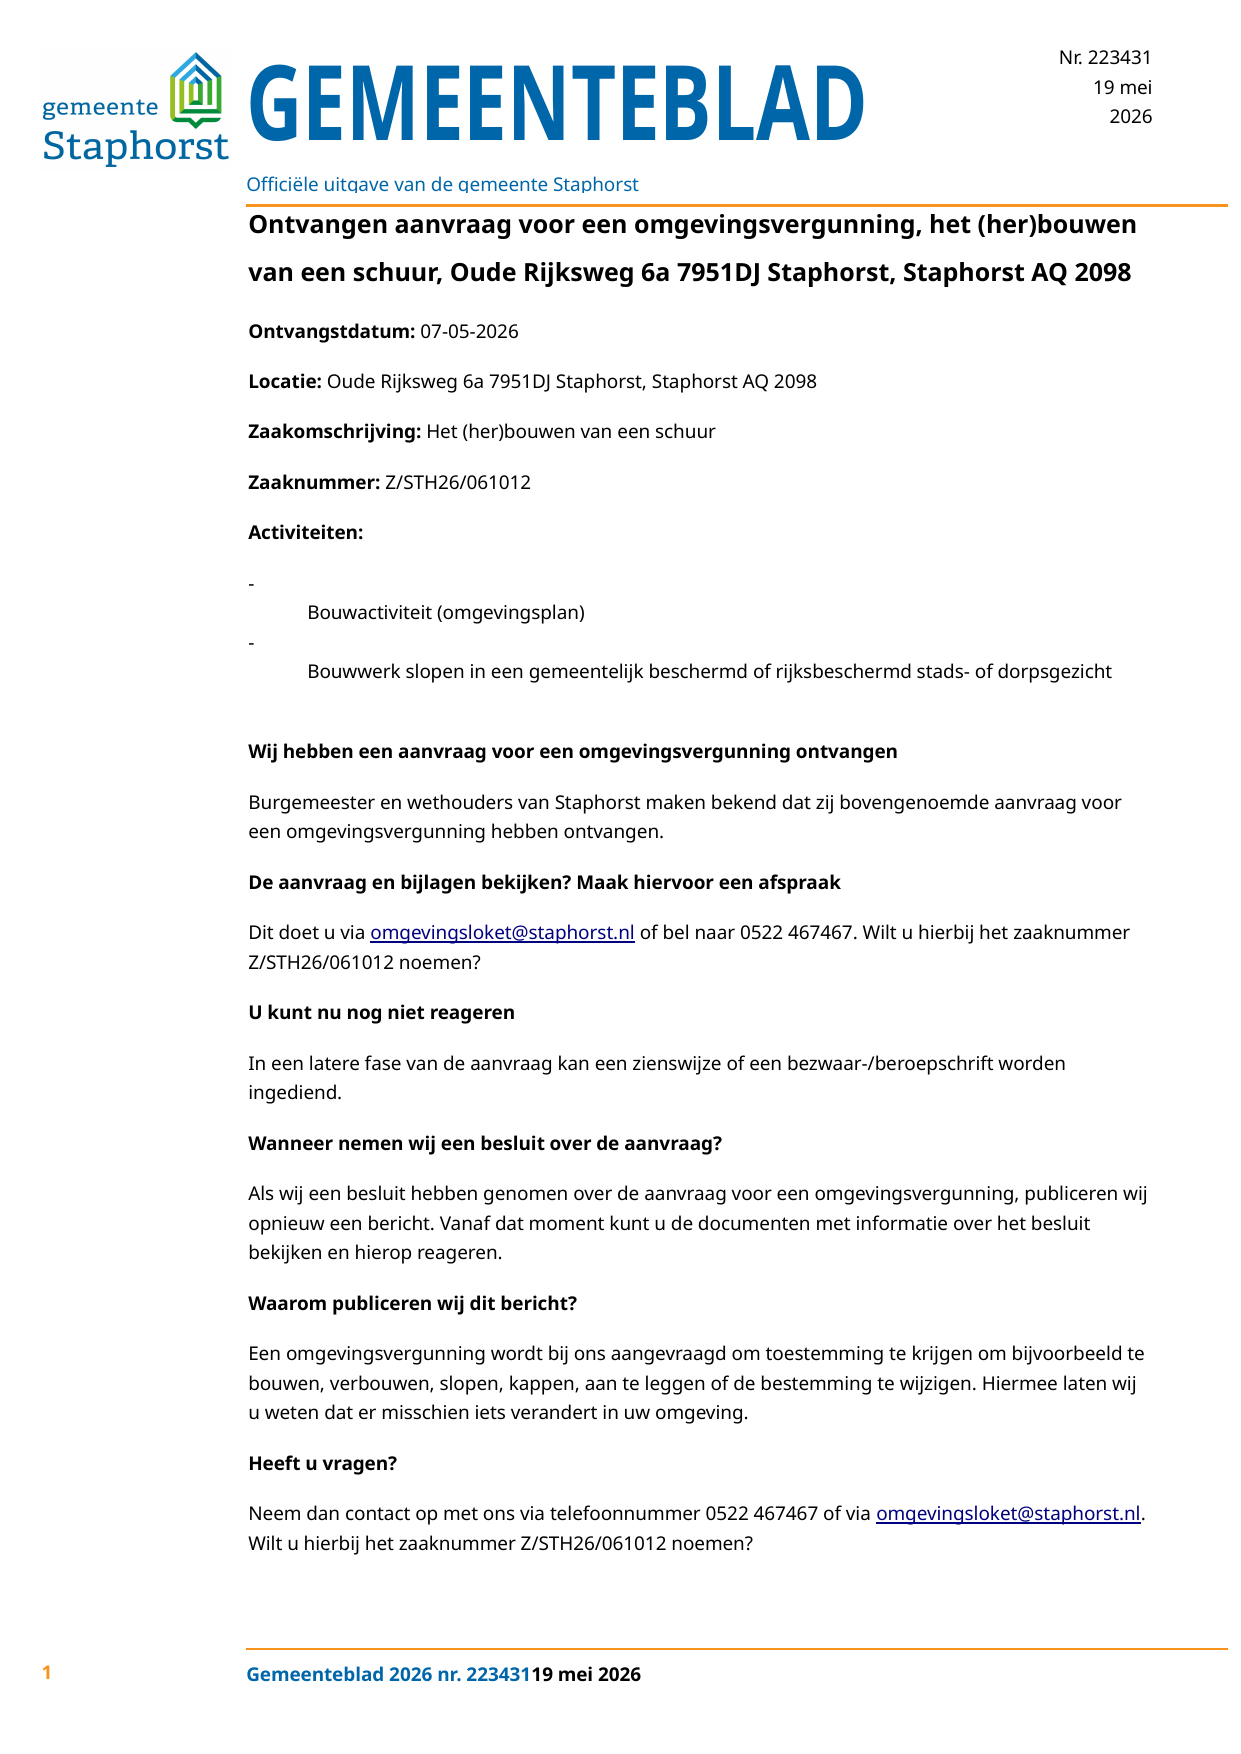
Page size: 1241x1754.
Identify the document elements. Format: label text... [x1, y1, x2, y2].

text Waarom publiceren wij dit bericht? [248, 1290, 1152, 1316]
text Heeft u vragen? [248, 1450, 1152, 1476]
text Dit doet u via omgevingsloket@staphorst.nl of bel naar 0522 467467. Wilt u hierbij het zaaknummer Z/STH26/061012 noemen? [248, 919, 1152, 975]
list Bouwactiviteit (omgevingsplan) [248, 599, 1152, 625]
text De aanvraag en bijlagen bekijken? Maak hiervoor een afspraak [248, 869, 1152, 895]
text Locatie: Oude Rijksweg 6a 7951DJ Staphorst, Staphorst AQ 2098 [248, 368, 1152, 394]
text Neem dan contact op met ons via telefoonnummer 0522 467467 of via omgevingsloket@staphorst.nl. Wilt u hierbij het zaaknummer Z/STH26/061012 noemen? [248, 1500, 1152, 1556]
text Ontvangen aanvraag voor een omgevingsvergunning, het (her)bouwen van een schuur, Oude Rijksweg 6a 7951DJ Staphorst, Staphorst AQ 2098 [248, 207, 1152, 288]
text Als wij een besluit hebben genomen over de aanvraag voor een omgevingsvergunning, publiceren wij opnieuw een bericht. Vanaf dat moment kunt u de documenten met informatie over het besluit bekijken en hierop reageren. [248, 1180, 1152, 1265]
text Zaakomschrijving: Het (her)bouwen van een schuur [248, 419, 1152, 444]
text Burgemeester en wethouders van Staphorst maken bekend dat zij bovengenoemde aanvraag voor een omgevingsvergunning hebben ontvangen. [248, 789, 1152, 844]
text Ontvangstdatum: 07-05-2026 [248, 318, 1152, 344]
text Wanneer nemen wij een besluit over de aanvraag? [248, 1130, 1152, 1156]
text U kunt nu nog niet reageren [248, 999, 1152, 1025]
text Zaaknummer: Z/STH26/061012 [248, 469, 1152, 495]
list Bouwwerk slopen in een gemeentelijk beschermd of rijksbeschermd stads- of dorpsgezicht [248, 659, 1152, 684]
text Wij hebben een aanvraag voor een omgevingsvergunning ontvangen [248, 739, 1152, 764]
picture [41, 47, 231, 172]
text In een latere fase van de aanvraag kan een zienswijze of een bezwaar-/beroepschrift worden ingediend. [248, 1050, 1152, 1105]
text Activiteiten: [248, 519, 1152, 545]
text Een omgevingsvergunning wordt bij ons aangevraagd om toestemming te krijgen om bijvoorbeeld te bouwen, verbouwen, slopen, kappen, aan te leggen of de bestemming te wijzigen. Hiermee laten wij u weten dat er misschien iets verandert in uw omgeving. [248, 1340, 1152, 1425]
